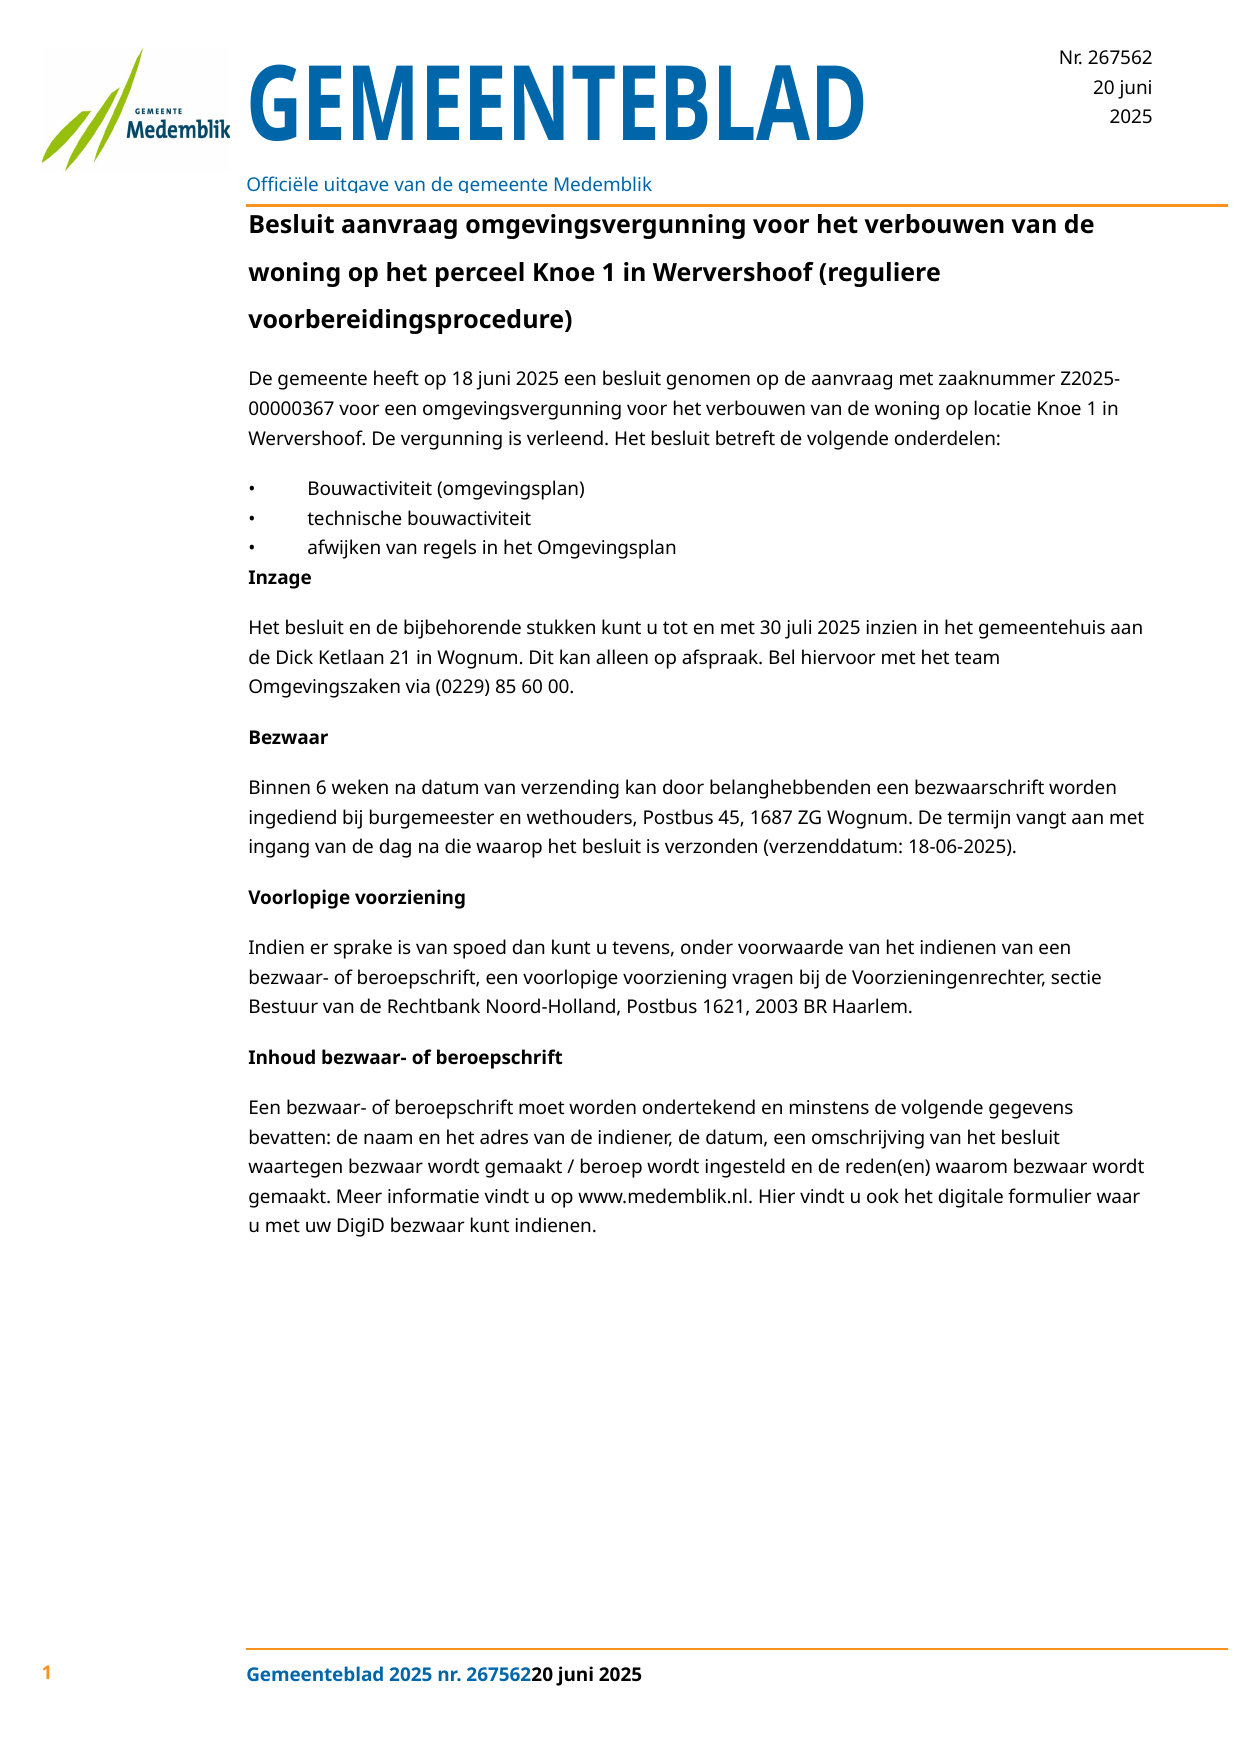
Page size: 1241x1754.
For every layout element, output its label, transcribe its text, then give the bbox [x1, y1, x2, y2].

text Besluit aanvraag omgevingsvergunning voor het verbouwen van de woning op het perceel Knoe 1 in Wervershoof (reguliere voorbereidingsprocedure) [248, 207, 1152, 336]
list afwijken van regels in het Omgevingsplan [248, 534, 1152, 560]
text Een bezwaar- of beroepschrift moet worden ondertekend en minstens de volgende gegevens bevatten: de naam en het adres van de indiener, de datum, een omschrijving van het besluit waartegen bezwaar wordt gemaakt / beroep wordt ingesteld en de reden(en) waarom bezwaar wordt gemaakt. Meer informatie vindt u op www.medemblik.nl. Hier vindt u ook het digitale formulier waar u met uw DigiD bezwaar kunt indienen. [248, 1094, 1152, 1238]
picture [41, 47, 231, 172]
text Binnen 6 weken na datum van verzending kan door belanghebbenden een bezwaarschrift worden ingediend bij burgemeester en wethouders, Postbus 45, 1687 ZG Wognum. De termijn vangt aan met ingang van de dag na die waarop het besluit is verzonden (verzenddatum: 18-06-2025). [248, 774, 1152, 859]
text Het besluit en de bijbehorende stukken kunt u tot en met 30 juli 2025 inzien in het gemeentehuis aan de Dick Ketlaan 21 in Wognum. Dit kan alleen op afspraak. Bel hiervoor met het team Omgevingszaken via (0229) 85 60 00. [248, 614, 1152, 699]
text Indien er sprake is van spoed dan kunt u tevens, onder voorwaarde van het indienen van een bezwaar- of beroepschrift, een voorlopige voorziening vragen bij de Voorzieningenrechter, sectie Bestuur van de Rechtbank Noord-Holland, Postbus 1621, 2003 BR Haarlem. [248, 934, 1152, 1019]
text Voorlopige voorziening [248, 884, 1152, 909]
list technische bouwactiviteit [248, 505, 1152, 530]
list Bouwactiviteit (omgevingsplan) [248, 475, 1152, 501]
text Bezwaar [248, 724, 1152, 749]
text Inhoud bezwaar- of beroepschrift [248, 1044, 1152, 1069]
text De gemeente heeft op 18 juni 2025 een besluit genomen op de aanvraag met zaaknummer Z2025-00000367 voor een omgevingsvergunning voor het verbouwen van de woning op locatie Knoe 1 in Wervershoof. De vergunning is verleend. Het besluit betreft de volgende onderdelen: [248, 366, 1152, 450]
text Inzage [248, 564, 1152, 589]
